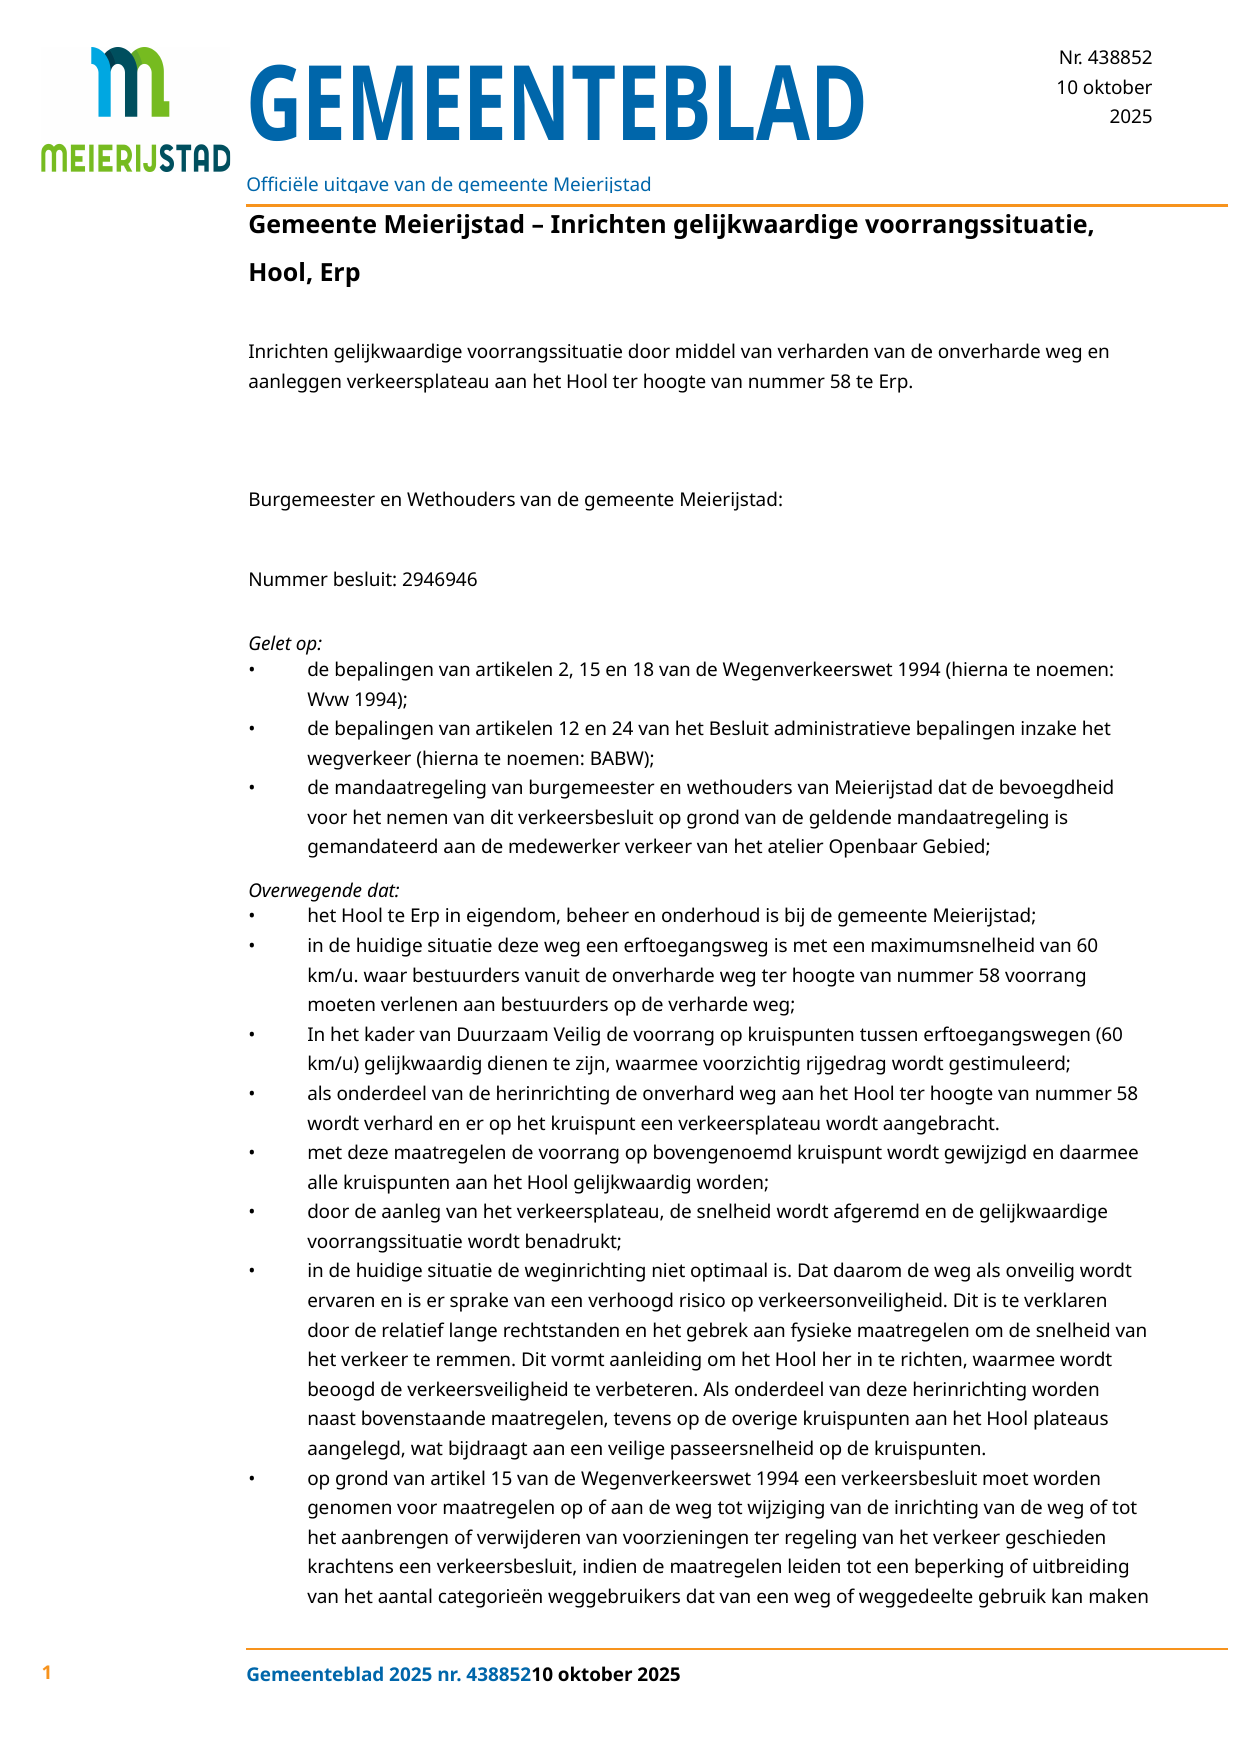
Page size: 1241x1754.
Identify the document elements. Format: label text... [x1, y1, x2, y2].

picture [41, 47, 231, 172]
text Inrichten gelijkwaardige voorrangssituatie door middel van verharden van de onverharde weg en aanleggen verkeersplateau aan het Hool ter hoogte van nummer 58 te Erp. [248, 339, 1152, 394]
list de bepalingen van artikelen 2, 15 en 18 van de Wegenverkeerswet 1994 (hierna te noemen: Wvw 1994); [248, 656, 1152, 712]
text Gemeente Meierijstad – Inrichten gelijkwaardige voorrangssituatie, Hool, Erp [248, 207, 1152, 288]
list In het kader van Duurzaam Veilig de voorrang op kruispunten tussen erftoegangswegen (60 km/u) gelijkwaardig dienen te zijn, waarmee voorzichtig rijgedrag wordt gestimuleerd; [248, 1021, 1152, 1076]
text Nummer besluit: 2946946 [248, 567, 1152, 592]
list door de aanleg van het verkeersplateau, de snelheid wordt afgeremd en de gelijkwaardige voorrangssituatie wordt benadrukt; [248, 1198, 1152, 1254]
text Gelet op: [248, 631, 1152, 656]
list op grond van artikel 15 van de Wegenverkeerswet 1994 een verkeersbesluit moet worden genomen voor maatregelen op of aan de weg tot wijziging van de inrichting van de weg of tot het aanbrengen of verwijderen van voorzieningen ter regeling van het verkeer geschieden krachtens een verkeersbesluit, indien de maatregelen leiden tot een beperking of uitbreiding van het aantal categorieën weggebruikers dat van een weg of weggedeelte gebruik kan maken [248, 1465, 1152, 1609]
text Overwegende dat: [248, 877, 1152, 903]
list in de huidige situatie de weginrichting niet optimaal is. Dat daarom de weg als onveilig wordt ervaren en is er sprake van een verhoogd risico op verkeersonveiligheid. Dit is te verklaren door de relatief lange rechtstanden en het gebrek aan fysieke maatregelen om de snelheid van het verkeer te remmen. Dit vormt aanleiding om het Hool her in te richten, waarmee wordt beoogd de verkeersveiligheid te verbeteren. Als onderdeel van deze herinrichting worden naast bovenstaande maatregelen, tevens op de overige kruispunten aan het Hool plateaus aangelegd, wat bijdraagt aan een veilige passeersnelheid op de kruispunten. [248, 1258, 1152, 1461]
list in de huidige situatie deze weg een erftoegangsweg is met een maximumsnelheid van 60 km/u. waar bestuurders vanuit de onverharde weg ter hoogte van nummer 58 voorrang moeten verlenen aan bestuurders op de verharde weg; [248, 932, 1152, 1017]
text Burgemeester en Wethouders van de gemeente Meierijstad: [248, 487, 1152, 512]
list het Hool te Erp in eigendom, beheer en onderhoud is bij de gemeente Meierijstad; [248, 903, 1152, 928]
list als onderdeel van de herinrichting de onverhard weg aan het Hool ter hoogte van nummer 58 wordt verhard en er op het kruispunt een verkeersplateau wordt aangebracht. [248, 1080, 1152, 1135]
list de mandaatregeling van burgemeester en wethouders van Meierijstad dat de bevoegdheid voor het nemen van dit verkeersbesluit op grond van de geldende mandaatregeling is gemandateerd aan de medewerker verkeer van het atelier Openbaar Gebied; [248, 774, 1152, 859]
list de bepalingen van artikelen 12 en 24 van het Besluit administratieve bepalingen inzake het wegverkeer (hierna te noemen: BABW); [248, 715, 1152, 771]
list met deze maatregelen de voorrang op bovengenoemd kruispunt wordt gewijzigd en daarmee alle kruispunten aan het Hool gelijkwaardig worden; [248, 1139, 1152, 1194]
